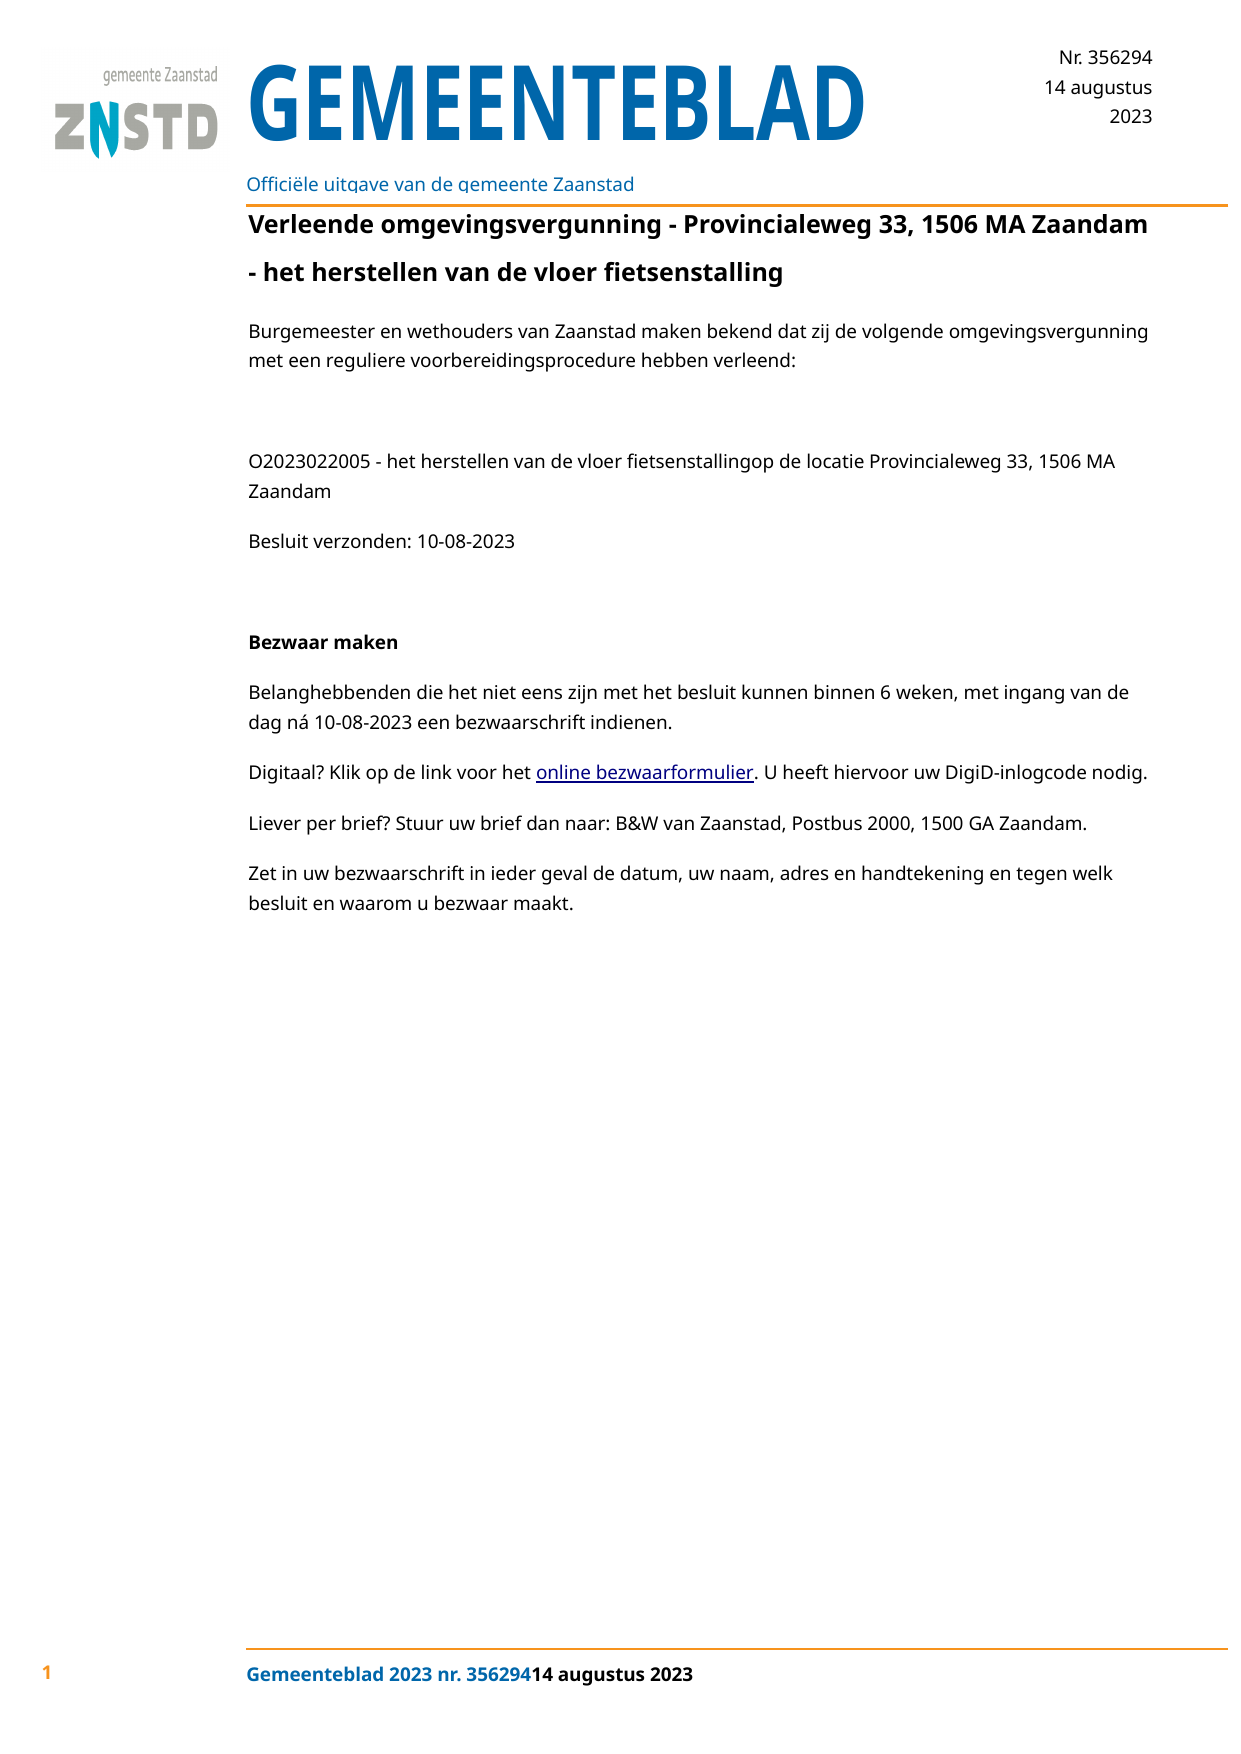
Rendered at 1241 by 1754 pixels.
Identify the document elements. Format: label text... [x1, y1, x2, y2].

text Zet in uw bezwaarschrift in ieder geval de datum, uw naam, adres en handtekening en tegen welk besluit en waarom u bezwaar maakt. [248, 860, 1152, 916]
text Besluit verzonden: 10-08-2023 [248, 528, 1152, 554]
text Digitaal? Klik op de link voor het online bezwaarformulier. U heeft hiervoor uw DigiD-inlogcode nodig. [248, 759, 1152, 785]
text O2023022005 - het herstellen van de vloer fietsenstallingop de locatie Provincialeweg 33, 1506 MA Zaandam [248, 448, 1152, 504]
text Burgemeester en wethouders van Zaanstad maken bekend dat zij de volgende omgevingsvergunning met een reguliere voorbereidingsprocedure hebben verleend: [248, 318, 1152, 373]
text Verleende omgevingsvergunning - Provincialeweg 33, 1506 MA Zaandam - het herstellen van de vloer fietsenstalling [248, 207, 1152, 288]
text Bezwaar maken [248, 629, 1152, 655]
text Belanghebbenden die het niet eens zijn met het besluit kunnen binnen 6 weken, met ingang van de dag ná 10-08-2023 een bezwaarschrift indienen. [248, 679, 1152, 735]
picture [41, 47, 231, 172]
text Liever per brief? Stuur uw brief dan naar: B&W van Zaanstad, Postbus 2000, 1500 GA Zaandam. [248, 810, 1152, 836]
